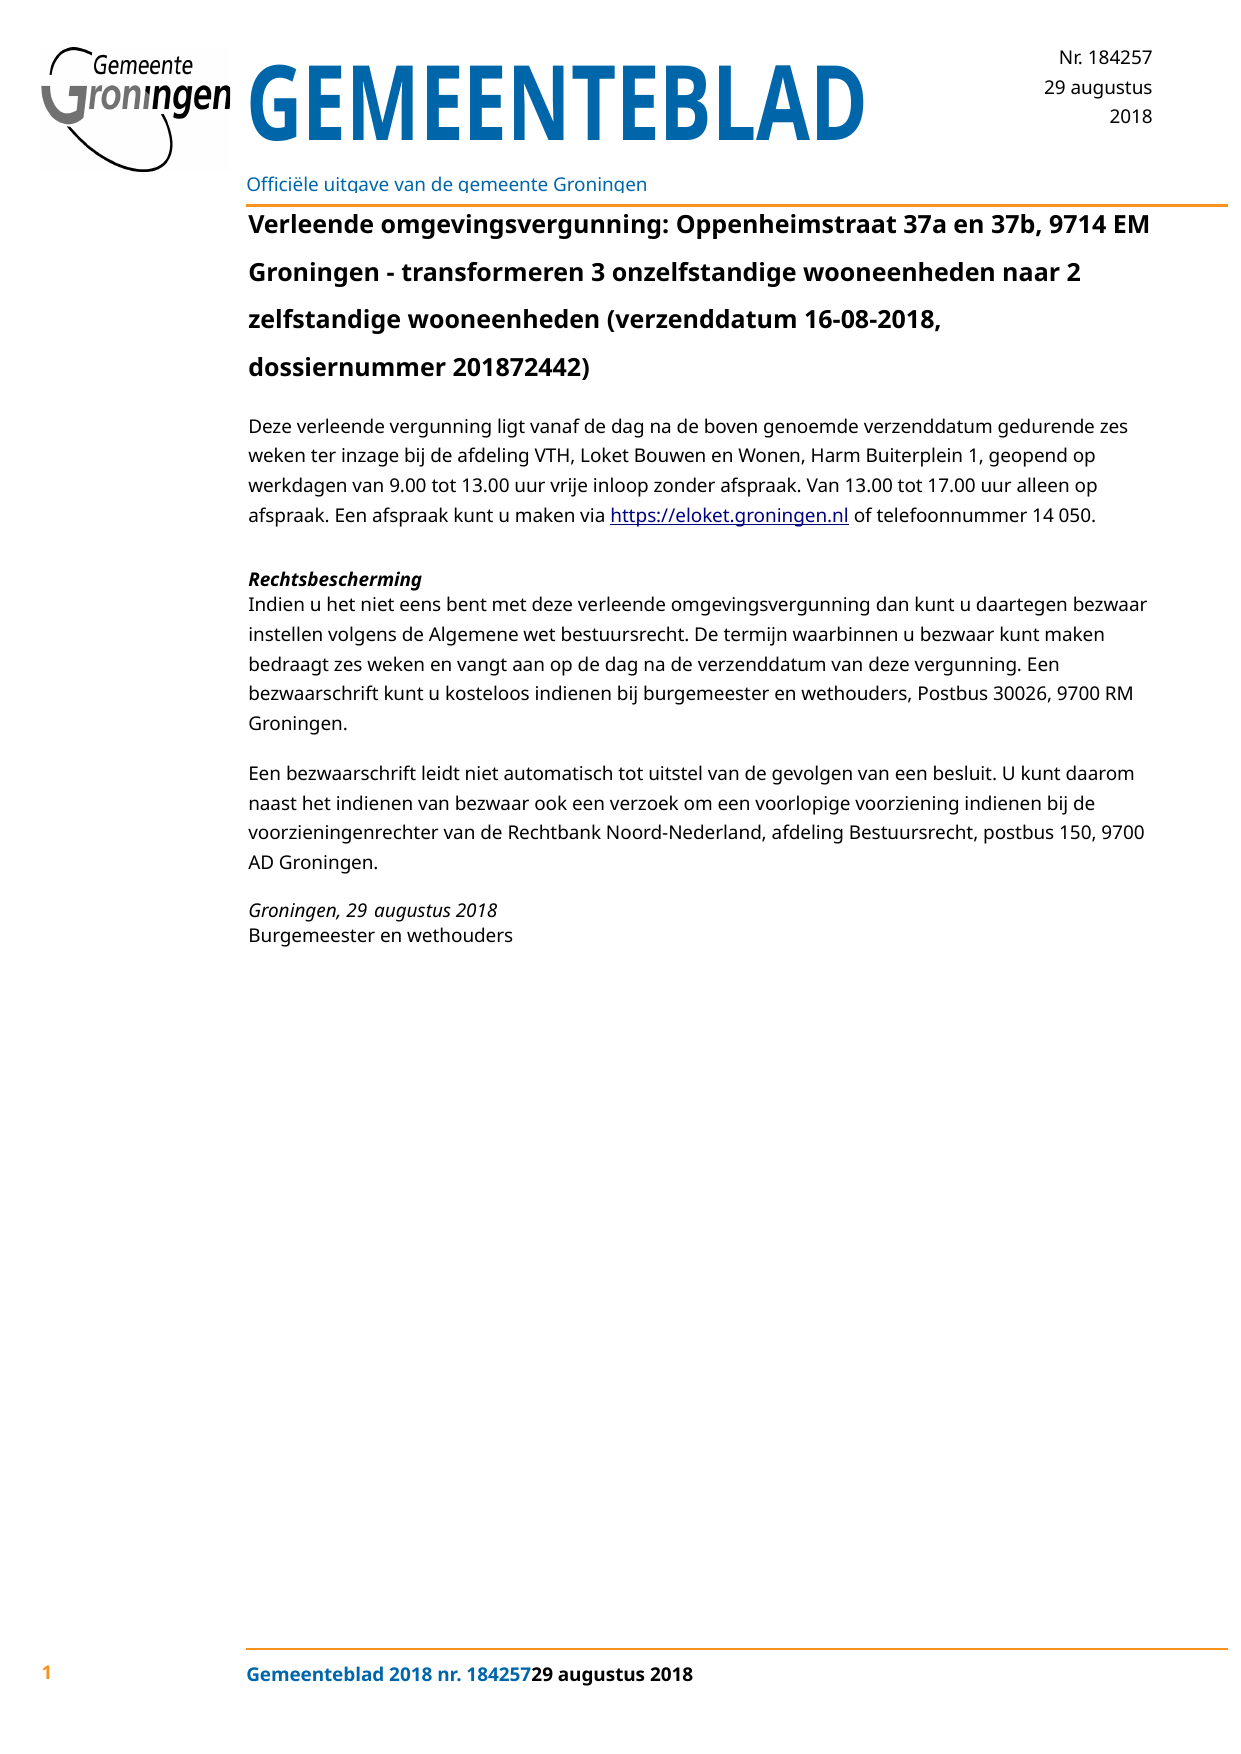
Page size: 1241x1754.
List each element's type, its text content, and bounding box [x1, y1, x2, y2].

picture [41, 47, 231, 172]
text Deze verleende vergunning ligt vanaf de dag na de boven genoemde verzenddatum gedurende zes weken ter inzage bij de afdeling VTH, Loket Bouwen en Wonen, Harm Buiterplein 1, geopend op werkdagen van 9.00 tot 13.00 uur vrije inloop zonder afspraak. Van 13.00 tot 17.00 uur alleen op afspraak. Een afspraak kunt u maken via https://eloket.groningen.nl of telefoonnummer 14 050. [248, 413, 1152, 528]
text Rechtsbescherming [248, 566, 1152, 592]
text Burgemeester en wethouders [248, 923, 1152, 948]
text Groningen, 29 augustus 2018 [248, 897, 1152, 923]
text Verleende omgevingsvergunning: Oppenheimstraat 37a en 37b, 9714 EM Groningen - transformeren 3 onzelfstandige wooneenheden naar 2 zelfstandige wooneenheden (verzenddatum 16-08-2018, dossiernummer 201872442) [248, 207, 1152, 384]
text Een bezwaarschrift leidt niet automatisch tot uitstel van de gevolgen van een besluit. U kunt daarom naast het indienen van bezwaar ook een verzoek om een voorlopige voorziening indienen bij de voorzieningenrechter van de Rechtbank Noord-Nederland, afdeling Bestuursrecht, postbus 150, 9700 AD Groningen. [248, 760, 1152, 875]
text Indien u het niet eens bent met deze verleende omgevingsvergunning dan kunt u daartegen bezwaar instellen volgens de Algemene wet bestuursrecht. De termijn waarbinnen u bezwaar kunt maken bedraagt zes weken en vangt aan op de dag na de verzenddatum van deze vergunning. Een bezwaarschrift kunt u kosteloos indienen bij burgemeester en wethouders, Postbus 30026, 9700 RM Groningen. [248, 592, 1152, 736]
